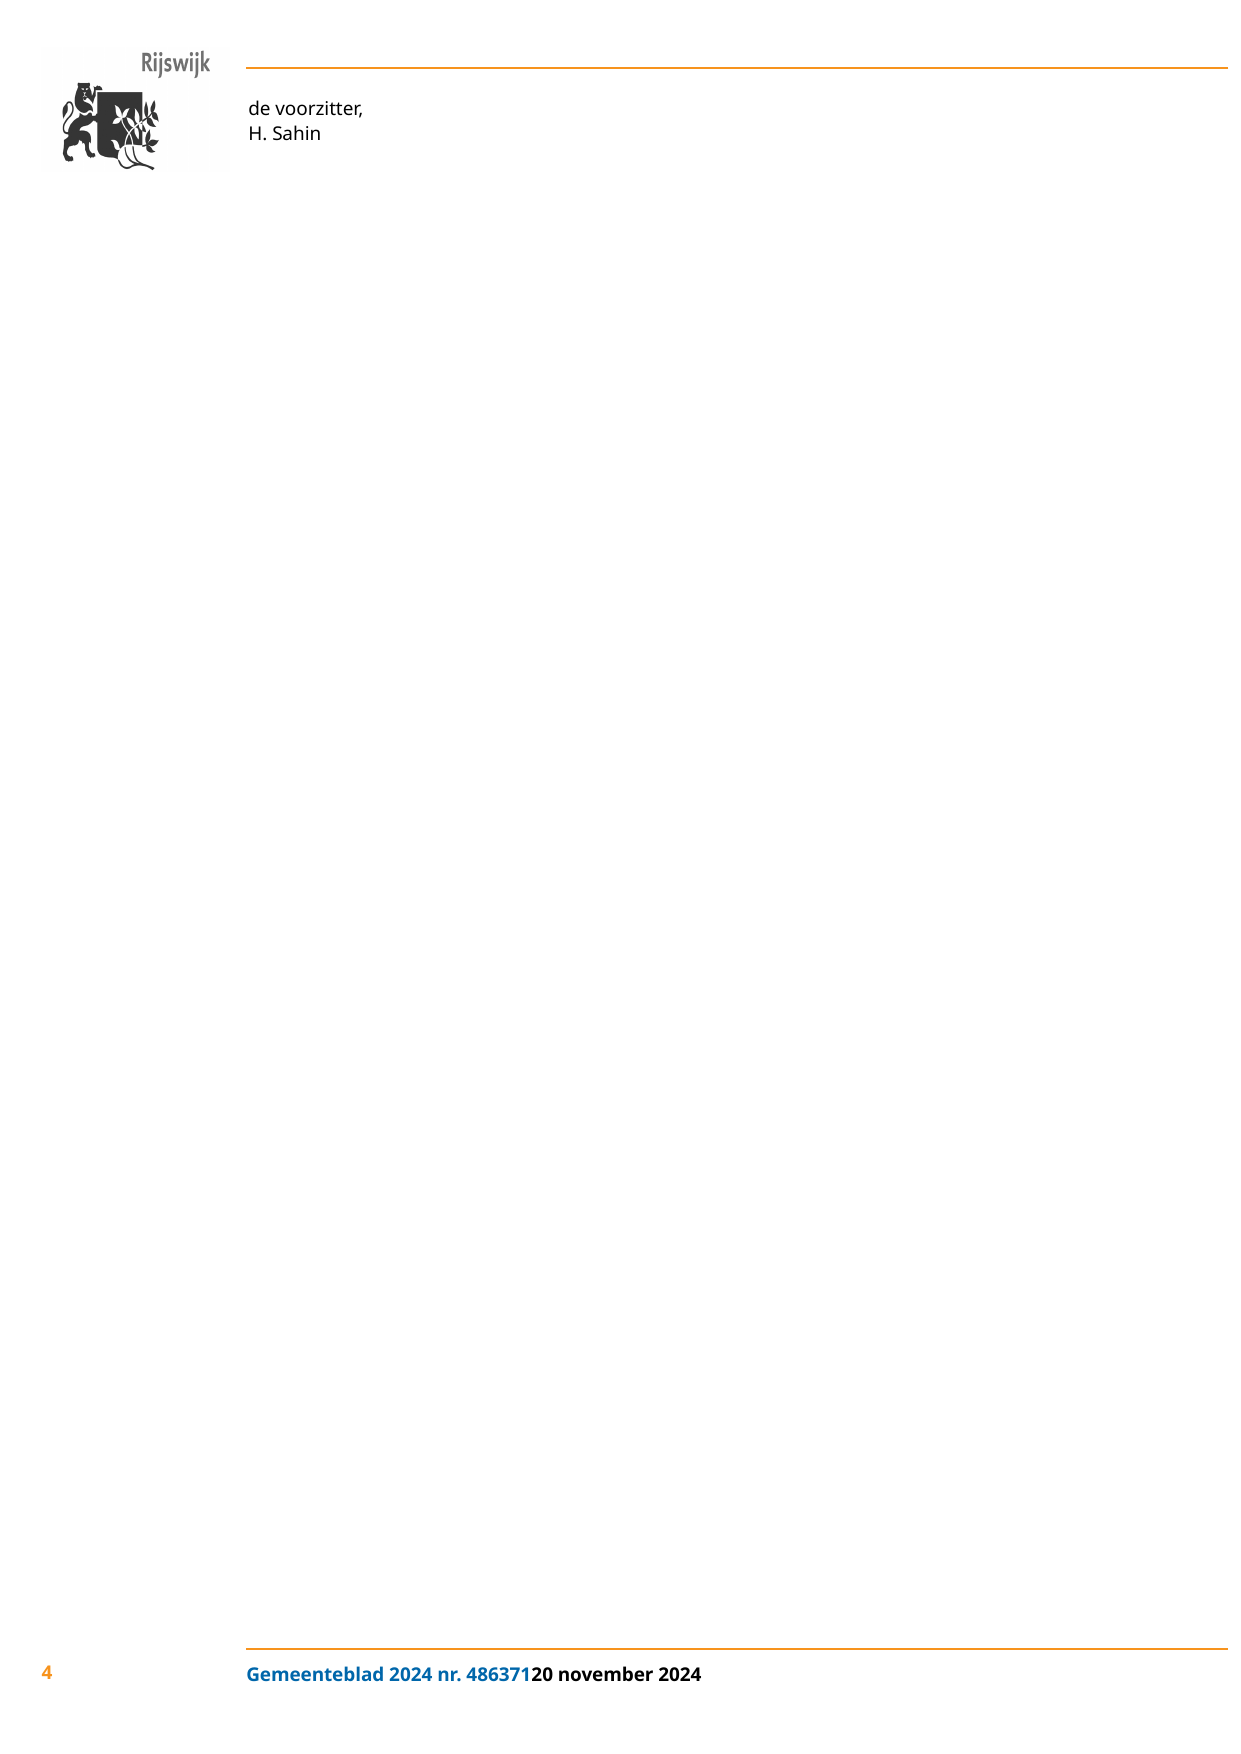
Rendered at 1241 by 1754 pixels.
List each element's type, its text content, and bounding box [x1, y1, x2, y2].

text de voorzitter, [248, 95, 1152, 121]
picture [41, 47, 231, 172]
text H. Sahin [248, 121, 1152, 146]
